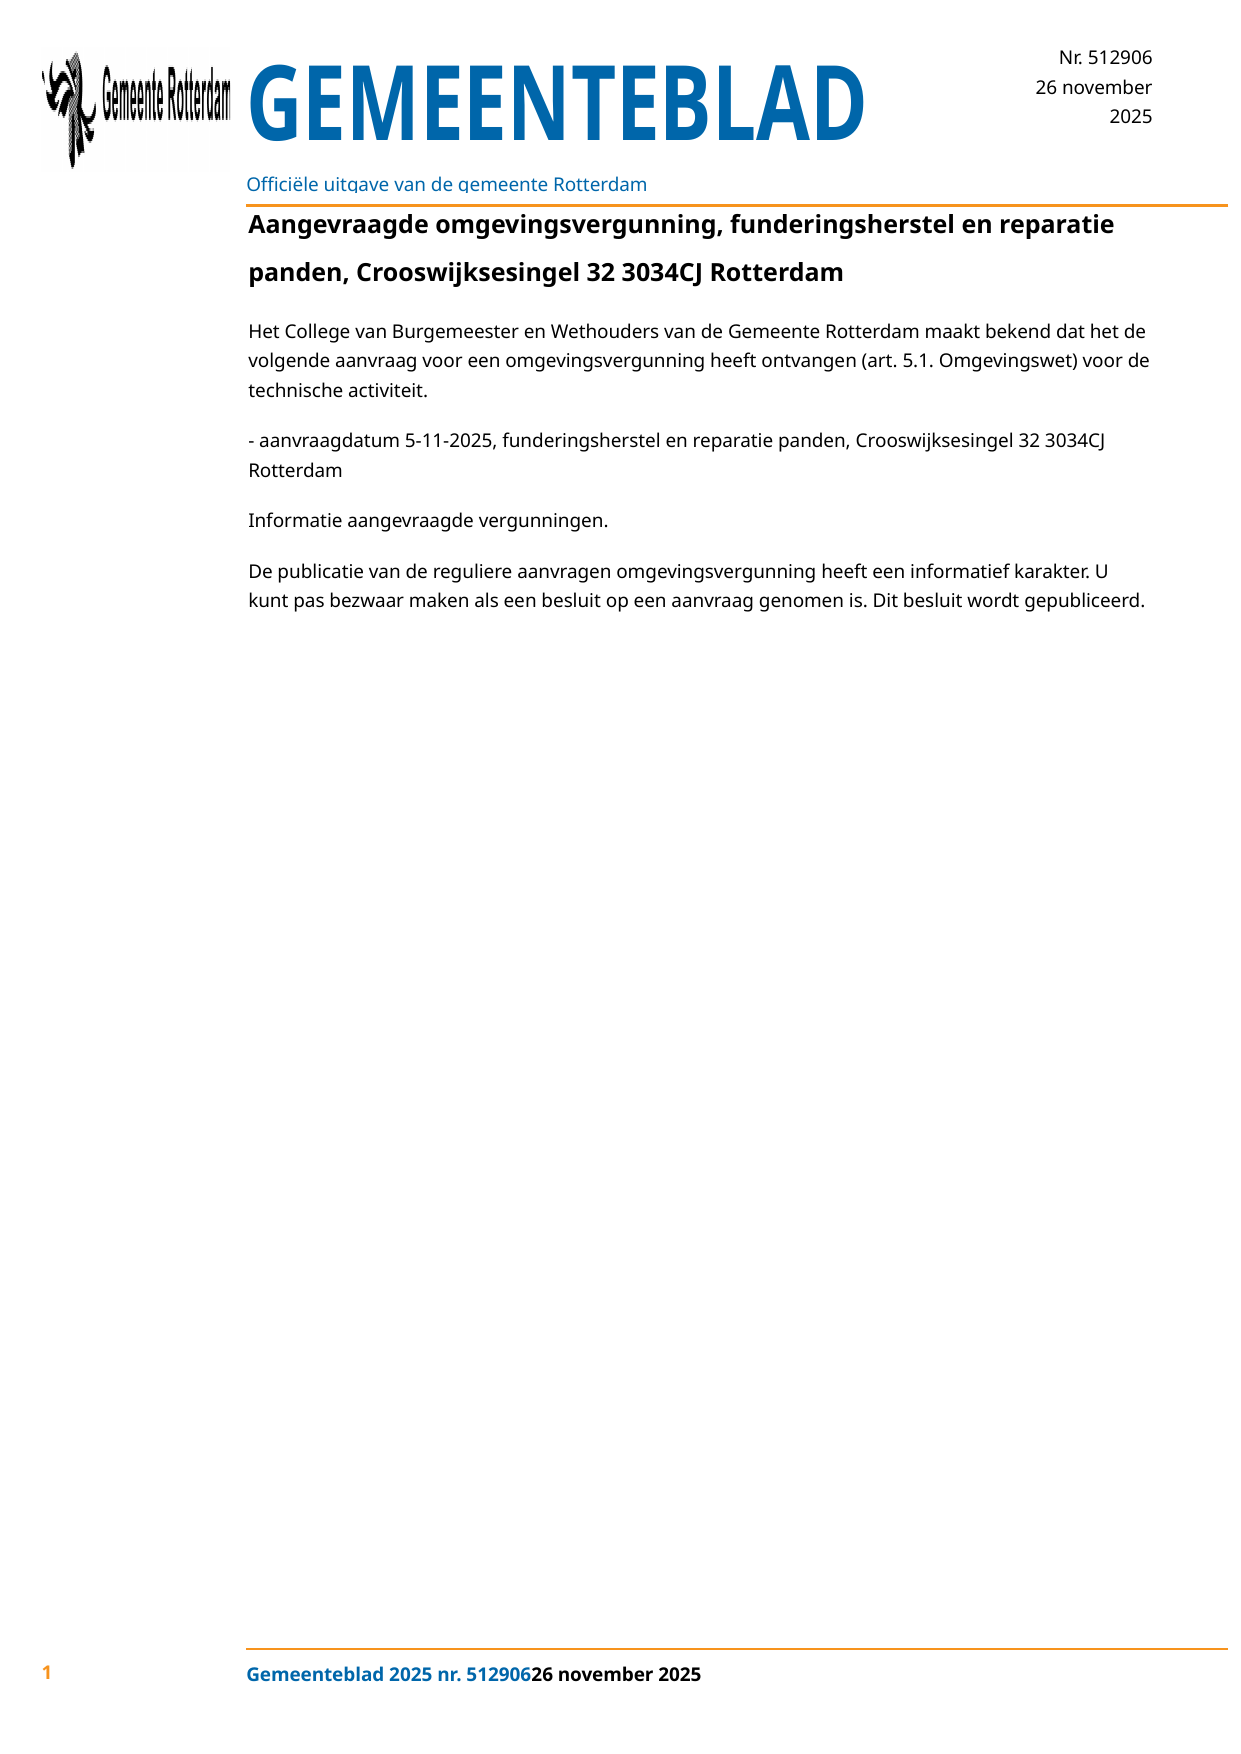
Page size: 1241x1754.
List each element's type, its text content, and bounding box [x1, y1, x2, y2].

text - aanvraagdatum 5-11-2025, funderingsherstel en reparatie panden, Crooswijksesingel 32 3034CJ Rotterdam [248, 427, 1152, 483]
text Aangevraagde omgevingsvergunning, funderingsherstel en reparatie panden, Crooswijksesingel 32 3034CJ Rotterdam [248, 207, 1152, 288]
text Het College van Burgemeester en Wethouders van de Gemeente Rotterdam maakt bekend dat het de volgende aanvraag voor een omgevingsvergunning heeft ontvangen (art. 5.1. Omgevingswet) voor de technische activiteit. [248, 318, 1152, 403]
text De publicatie van de reguliere aanvragen omgevingsvergunning heeft een informatief karakter. U kunt pas bezwaar maken als een besluit op een aanvraag genomen is. Dit besluit wordt gepubliceerd. [248, 558, 1152, 613]
picture [41, 47, 231, 172]
text Informatie aangevraagde vergunningen. [248, 507, 1152, 533]
